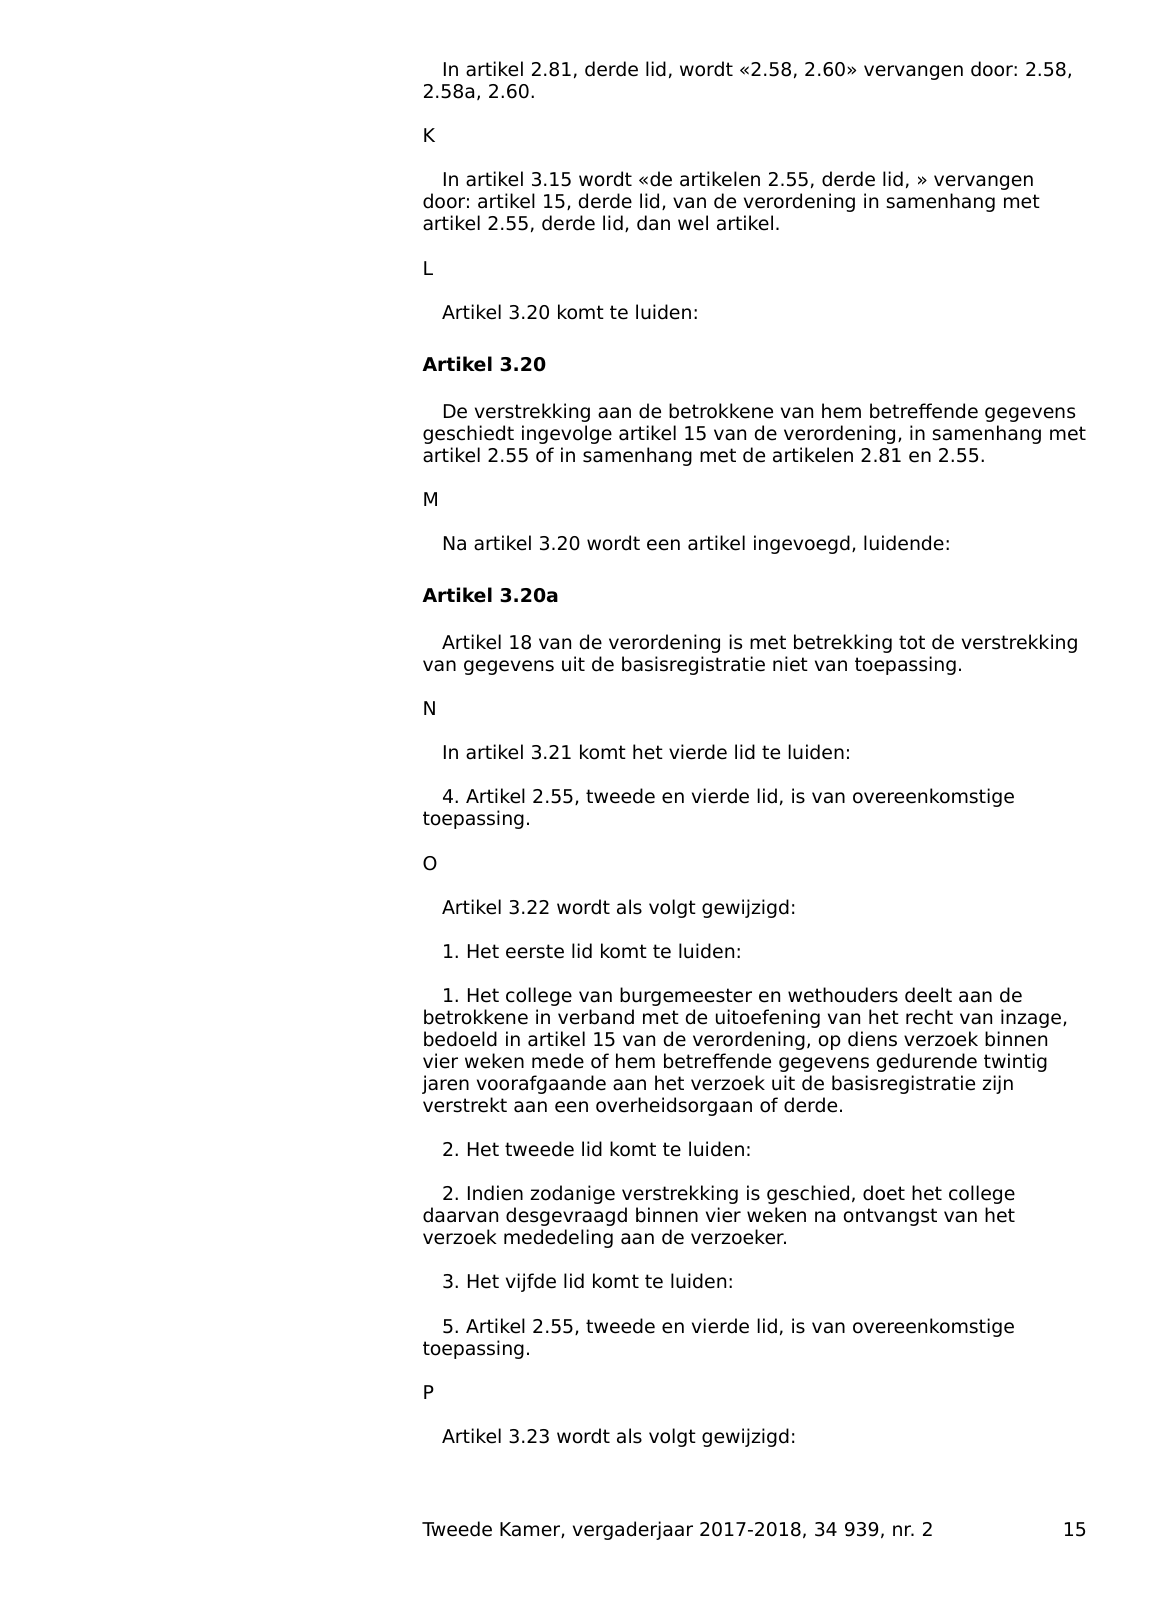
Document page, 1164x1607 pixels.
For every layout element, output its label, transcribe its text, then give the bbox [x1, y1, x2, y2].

text Artikel 3.22 wordt als volgt gewijzigd: [422, 897, 1087, 919]
text P [422, 1382, 1087, 1404]
text 1. Het college van burgemeester en wethouders deelt aan de betrokkene in verband met de uitoefening van het recht van inzage, bedoeld in artikel 15 van de verordening, op diens verzoek binnen vier weken mede of hem betreffende gegevens gedurende twintig jaren voorafgaande aan het verzoek uit de basisregistratie zijn verstrekt aan een overheidsorgaan of derde. [422, 985, 1087, 1117]
subtitle Artikel 3.20a [422, 585, 1087, 607]
text Artikel 18 van de verordening is met betrekking tot de verstrekking van gegevens uit de basisregistratie niet van toepassing. [422, 632, 1087, 676]
text Na artikel 3.20 wordt een artikel ingevoegd, luidende: [422, 533, 1087, 555]
text De verstrekking aan de betrokkene van hem betreffende gegevens geschiedt ingevolge artikel 15 van de verordening, in samenhang met artikel 2.55 of in samenhang met de artikelen 2.81 en 2.55. [422, 401, 1087, 467]
subtitle Artikel 3.20 [422, 354, 1087, 376]
text In artikel 3.15 wordt «de artikelen 2.55, derde lid, » vervangen door: artikel 15, derde lid, van de verordening in samenhang met artikel 2.55, derde lid, dan wel artikel. [422, 169, 1087, 235]
text 4. Artikel 2.55, tweede en vierde lid, is van overeenkomstige toepassing. [422, 786, 1087, 830]
text K [422, 125, 1087, 147]
text 1. Het eerste lid komt te luiden: [422, 941, 1087, 963]
text 2. Indien zodanige verstrekking is geschied, doet het college daarvan desgevraagd binnen vier weken na ontvangst van het verzoek mededeling aan de verzoeker. [422, 1183, 1087, 1249]
text Artikel 3.23 wordt als volgt gewijzigd: [422, 1426, 1087, 1448]
text In artikel 2.81, derde lid, wordt «2.58, 2.60» vervangen door: 2.58, 2.58a, 2.60. [422, 59, 1087, 103]
text Artikel 3.20 komt te luiden: [422, 302, 1087, 324]
text 5. Artikel 2.55, tweede en vierde lid, is van overeenkomstige toepassing. [422, 1316, 1087, 1359]
text L [422, 257, 1087, 279]
text 3. Het vijfde lid komt te luiden: [422, 1271, 1087, 1293]
text N [422, 698, 1087, 720]
text M [422, 489, 1087, 511]
text In artikel 3.21 komt het vierde lid te luiden: [422, 742, 1087, 764]
text O [422, 852, 1087, 874]
text 2. Het tweede lid komt te luiden: [422, 1139, 1087, 1161]
